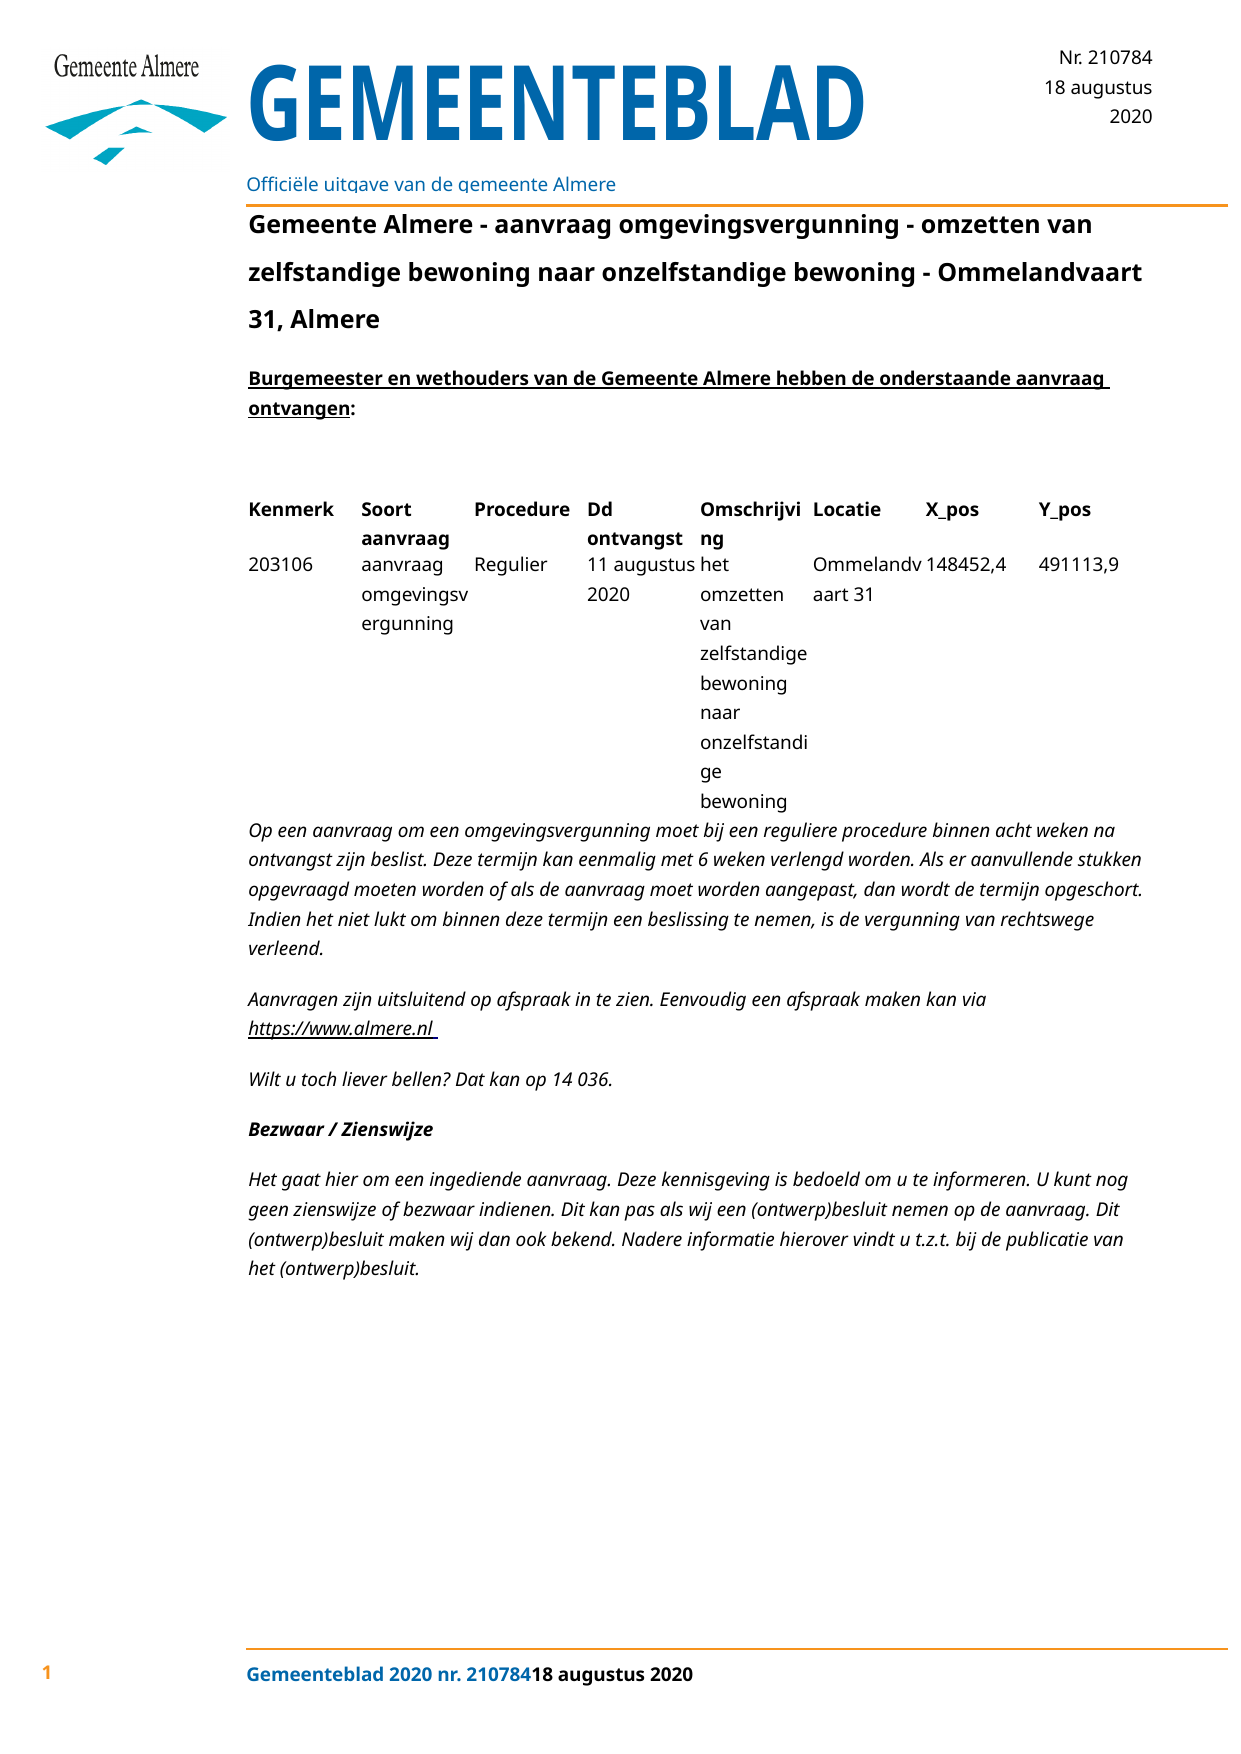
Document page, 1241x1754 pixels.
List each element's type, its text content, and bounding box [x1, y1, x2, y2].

text Wilt u toch liever bellen? Dat kan op 14 036. [248, 1066, 1152, 1091]
text Het gaat hier om een ingediende aanvraag. Deze kennisgeving is bedoeld om u te informeren. U kunt nog geen zienswijze of bezwaar indienen. Dit kan pas als wij een (ontwerp)besluit nemen op de aanvraag. Dit (ontwerp)besluit maken wij dan ook bekend. Nadere informatie hierover vindt u t.z.t. bij de publicatie van het (ontwerp)besluit. [248, 1167, 1152, 1281]
table_header Locatie [813, 496, 926, 551]
table_header Kenmerk [248, 496, 361, 551]
text Aanvragen zijn uitsluitend op afspraak in te zien. Eenvoudig een afspraak maken kan via https://www.almere.nl [248, 986, 1152, 1041]
table_header Soort aanvraag [361, 496, 474, 551]
table_header Procedure [474, 496, 587, 551]
picture [41, 47, 231, 172]
table_cell het omzetten van zelfstandige bewoning naar onzelfstandige bewoning [700, 551, 813, 814]
table_header X_pos [926, 496, 1038, 551]
table_header Omschrijving [700, 496, 813, 551]
table_cell 148452,4 [926, 551, 1038, 814]
table_cell aanvraag omgevingsvergunning [361, 551, 474, 814]
table_header Y_pos [1039, 496, 1152, 551]
table_cell 203106 [248, 551, 361, 814]
text Gemeente Almere - aanvraag omgevingsvergunning - omzetten van zelfstandige bewoning naar onzelfstandige bewoning - Ommelandvaart 31, Almere [248, 207, 1152, 336]
table_cell 11 augustus 2020 [587, 551, 700, 814]
table_header Dd ontvangst [587, 496, 700, 551]
text Bezwaar / Zienswijze [248, 1116, 1152, 1142]
table_cell Ommelandvaart 31 [813, 551, 926, 814]
table_cell 491113,9 [1039, 551, 1152, 814]
text Op een aanvraag om een omgevingsvergunning moet bij een reguliere procedure binnen acht weken na ontvangst zijn beslist. Deze termijn kan eenmalig met 6 weken verlengd worden. Als er aanvullende stukken opgevraagd moeten worden of als de aanvraag moet worden aangepast, dan wordt de termijn opgeschort. Indien het niet lukt om binnen deze termijn een beslissing te nemen, is de vergunning van rechtswege verleend. [248, 817, 1152, 961]
table_cell Regulier [474, 551, 587, 814]
text Burgemeester en wethouders van de Gemeente Almere hebben de onderstaande aanvraag ontvangen: [248, 366, 1152, 421]
